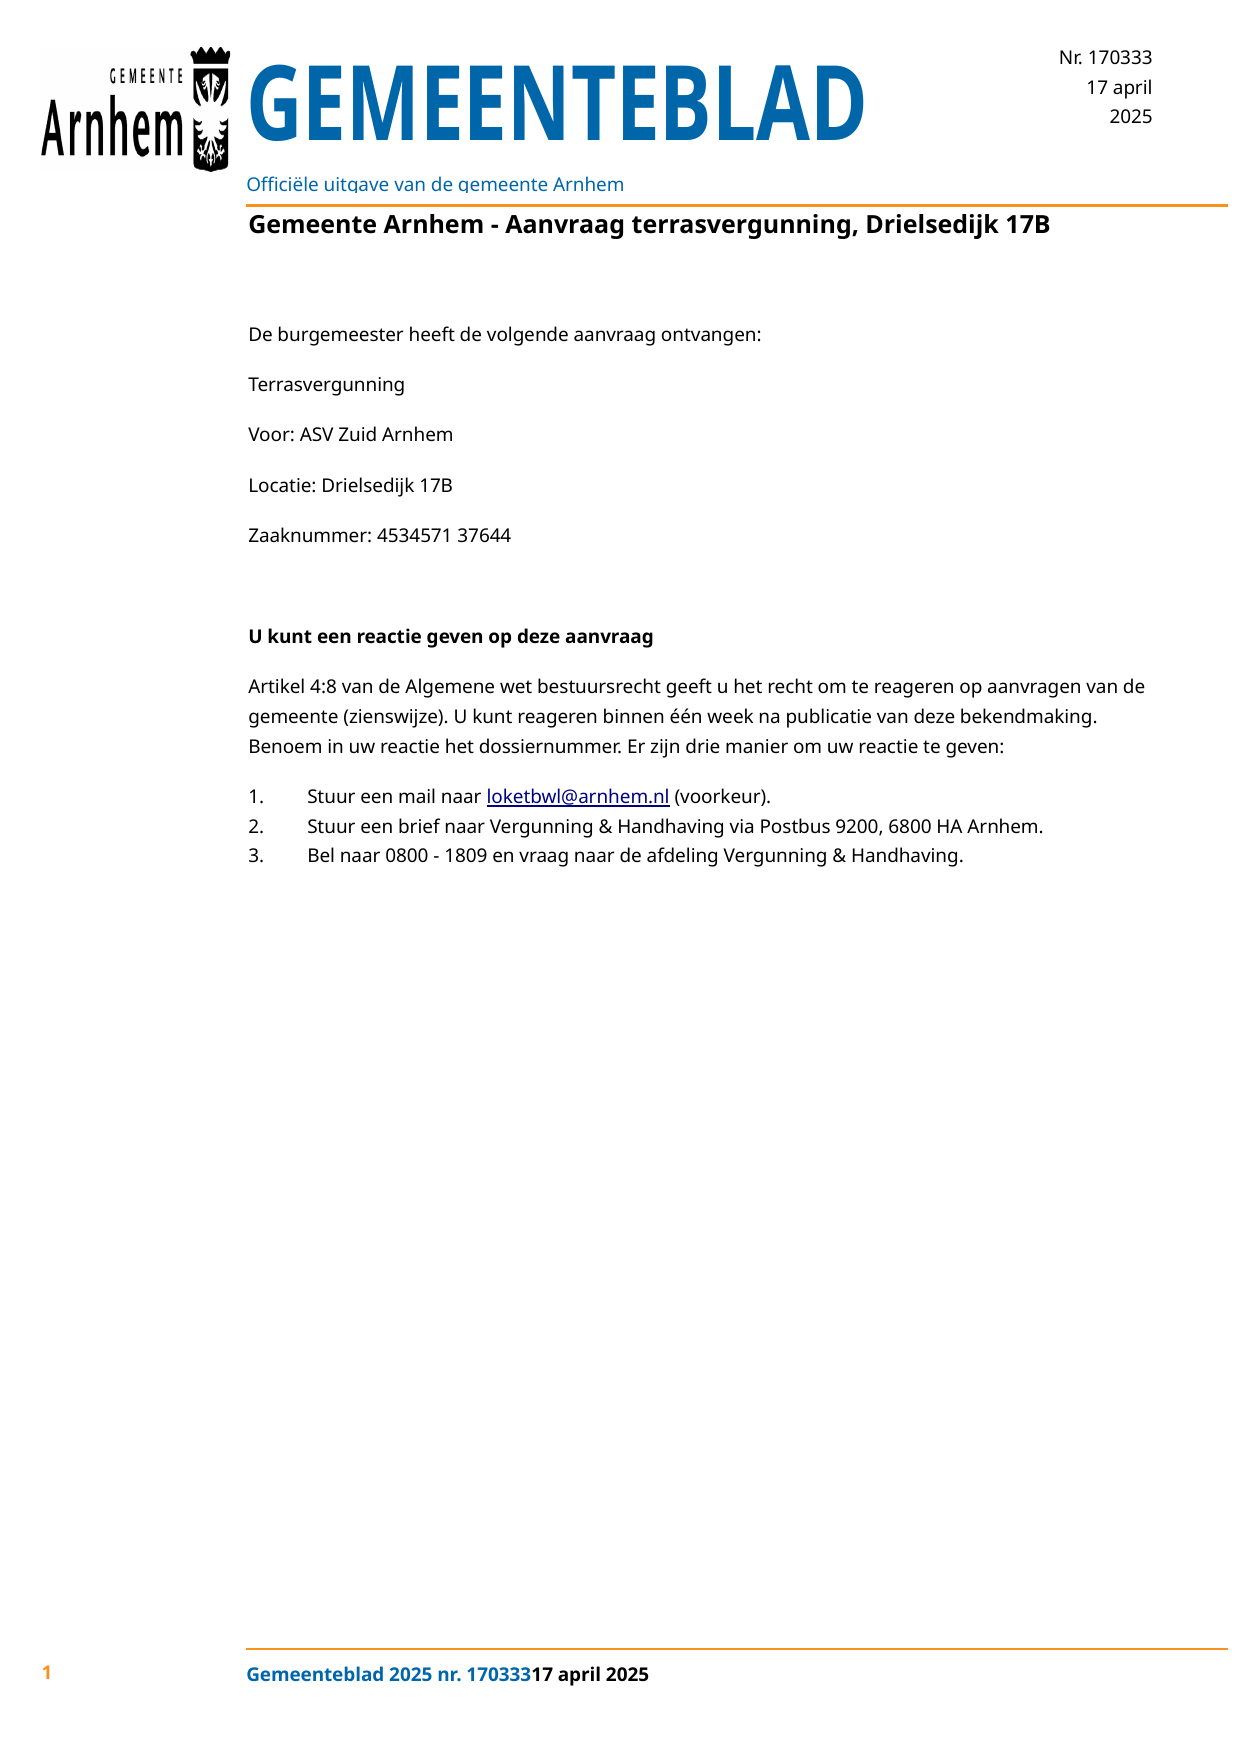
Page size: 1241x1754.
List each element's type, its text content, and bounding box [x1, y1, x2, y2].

list Stuur een brief naar Vergunning & Handhaving via Postbus 9200, 6800 HA Arnhem. [248, 813, 1152, 838]
text Locatie: Drielsedijk 17B [248, 472, 1152, 498]
text Gemeente Arnhem - Aanvraag terrasvergunning, Drielsedijk 17B [248, 207, 1152, 241]
list Bel naar 0800 - 1809 en vraag naar de afdeling Vergunning & Handhaving. [248, 842, 1152, 868]
picture [41, 47, 231, 172]
text Voor: ASV Zuid Arnhem [248, 422, 1152, 447]
text Artikel 4:8 van de Algemene wet bestuursrecht geeft u het recht om te reageren op aanvragen van de gemeente (zienswijze). U kunt reageren binnen één week na publicatie van deze bekendmaking. Benoem in uw reactie het dossiernummer. Er zijn drie manier om uw reactie te geven: [248, 674, 1152, 758]
text De burgemeester heeft de volgende aanvraag ontvangen: [248, 321, 1152, 346]
text Zaaknummer: 4534571 37644 [248, 522, 1152, 548]
text U kunt een reactie geven op deze aanvraag [248, 623, 1152, 649]
list Stuur een mail naar loketbwl@arnhem.nl (voorkeur). [248, 783, 1152, 809]
text Terrasvergunning [248, 371, 1152, 397]
